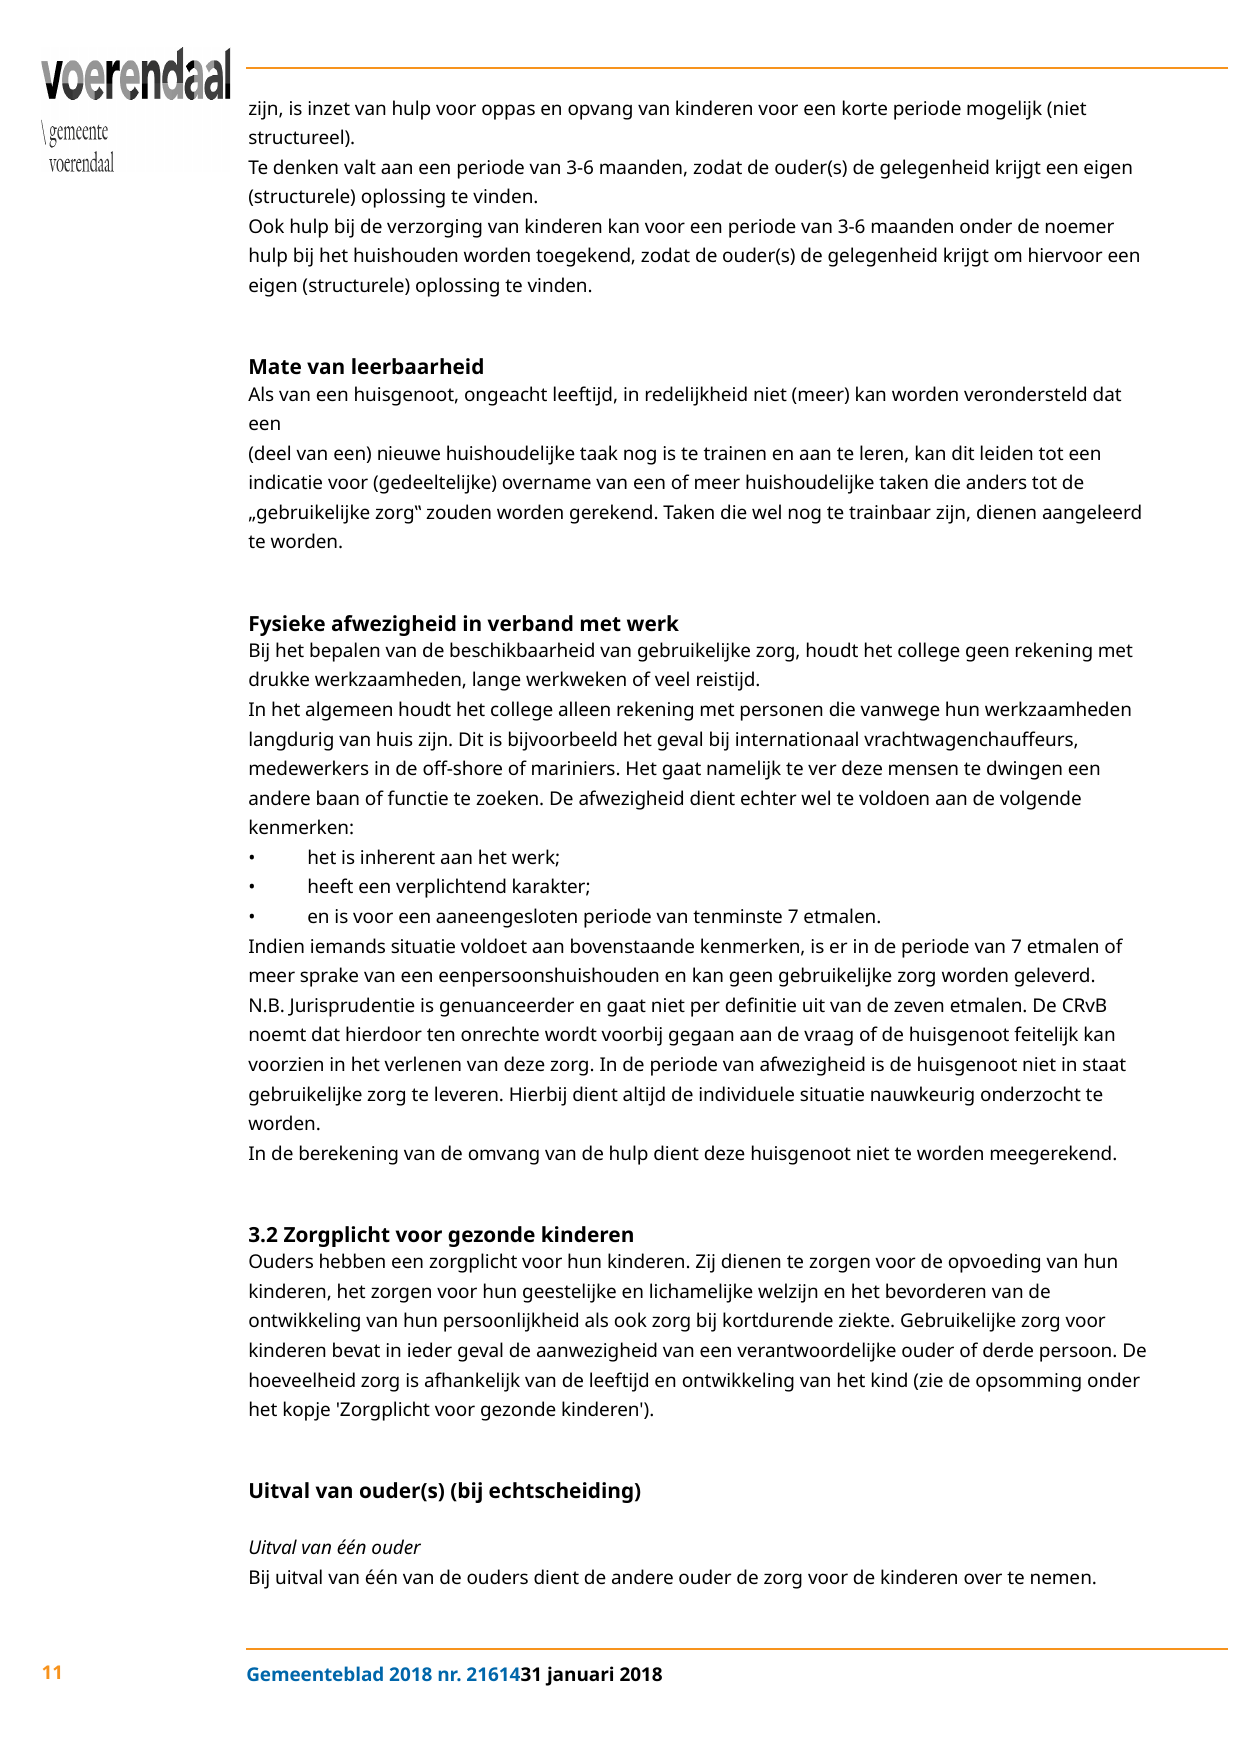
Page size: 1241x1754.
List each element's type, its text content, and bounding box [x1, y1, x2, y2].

text In het algemeen houdt het college alleen rekening met personen die vanwege hun werkzaamheden langdurig van huis zijn. Dit is bijvoorbeeld het geval bij internationaal vrachtwagenchauffeurs, medewerkers in de off-shore of mariniers. Het gaat namelijk te ver deze mensen te dwingen een andere baan of functie te zoeken. De afwezigheid dient echter wel te voldoen aan de volgende kenmerken: [248, 696, 1152, 840]
list en is voor een aaneengesloten periode van tenminste 7 etmalen. [248, 903, 1152, 929]
text Te denken valt aan een periode van 3-6 maanden, zodat de ouder(s) de gelegenheid krijgt een eigen (structurele) oplossing te vinden. [248, 154, 1152, 209]
text Ouders hebben een zorgplicht voor hun kinderen. Zij dienen te zorgen voor de opvoeding van hun kinderen, het zorgen voor hun geestelijke en lichamelijke welzijn en het bevorderen van de ontwikkeling van hun persoonlijkheid als ook zorg bij kortdurende ziekte. Gebruikelijke zorg voor kinderen bevat in ieder geval de aanwezigheid van een verantwoordelijke ouder of derde persoon. De hoeveelheid zorg is afhankelijk van de leeftijd en ontwikkeling van het kind (zie de opsomming onder het kopje 'Zorgplicht voor gezonde kinderen'). [248, 1248, 1152, 1422]
text Ook hulp bij de verzorging van kinderen kan voor een periode van 3-6 maanden onder de noemer hulp bij het huishouden worden toegekend, zodat de ouder(s) de gelegenheid krijgt om hiervoor een eigen (structurele) oplossing te vinden. [248, 213, 1152, 298]
text (deel van een) nieuwe huishoudelijke taak nog is te trainen en aan te leren, kan dit leiden tot een indicatie voor (gedeeltelijke) overname van een of meer huishoudelijke taken die anders tot de „gebruikelijke zorg‟ zouden worden gerekend. Taken die wel nog te trainbaar zijn, dienen aangeleerd te worden. [248, 440, 1152, 554]
list het is inherent aan het werk; [248, 844, 1152, 870]
text Bij het bepalen van de beschikbaarheid van gebruikelijke zorg, houdt het college geen rekening met drukke werkzaamheden, lange werkweken of veel reistijd. [248, 637, 1152, 692]
text In de berekening van de omvang van de hulp dient deze huisgenoot niet te worden meegerekend. [248, 1140, 1152, 1166]
text Bij uitval van één van de ouders dient de andere ouder de zorg voor de kinderen over te nemen. [248, 1564, 1152, 1590]
picture [41, 47, 231, 172]
text Uitval van één ouder [248, 1534, 1152, 1560]
list heeft een verplichtend karakter; [248, 874, 1152, 899]
text Fysieke afwezigheid in verband met werk [248, 609, 1152, 637]
text zijn, is inzet van hulp voor oppas en opvang van kinderen voor een korte periode mogelijk (niet structureel). [248, 95, 1152, 150]
text Indien iemands situatie voldoet aan bovenstaande kenmerken, is er in de periode van 7 etmalen of meer sprake van een eenpersoonshuishouden en kan geen gebruikelijke zorg worden geleverd. [248, 933, 1152, 988]
text N.B. Jurisprudentie is genuanceerder en gaat niet per definitie uit van de zeven etmalen. De CRvB noemt dat hierdoor ten onrechte wordt voorbij gegaan aan de vraag of de huisgenoot feitelijk kan voorzien in het verlenen van deze zorg. In de periode van afwezigheid is de huisgenoot niet in staat gebruikelijke zorg te leveren. Hierbij dient altijd de individuele situatie nauwkeurig onderzocht te worden. [248, 992, 1152, 1136]
text 3.2 Zorgplicht voor gezonde kinderen [248, 1220, 1152, 1248]
text Mate van leerbaarheid [248, 352, 1152, 381]
text Als van een huisgenoot, ongeacht leeftijd, in redelijkheid niet (meer) kan worden verondersteld dat een [248, 381, 1152, 436]
text Uitval van ouder(s) (bij echtscheiding) [248, 1476, 1152, 1505]
